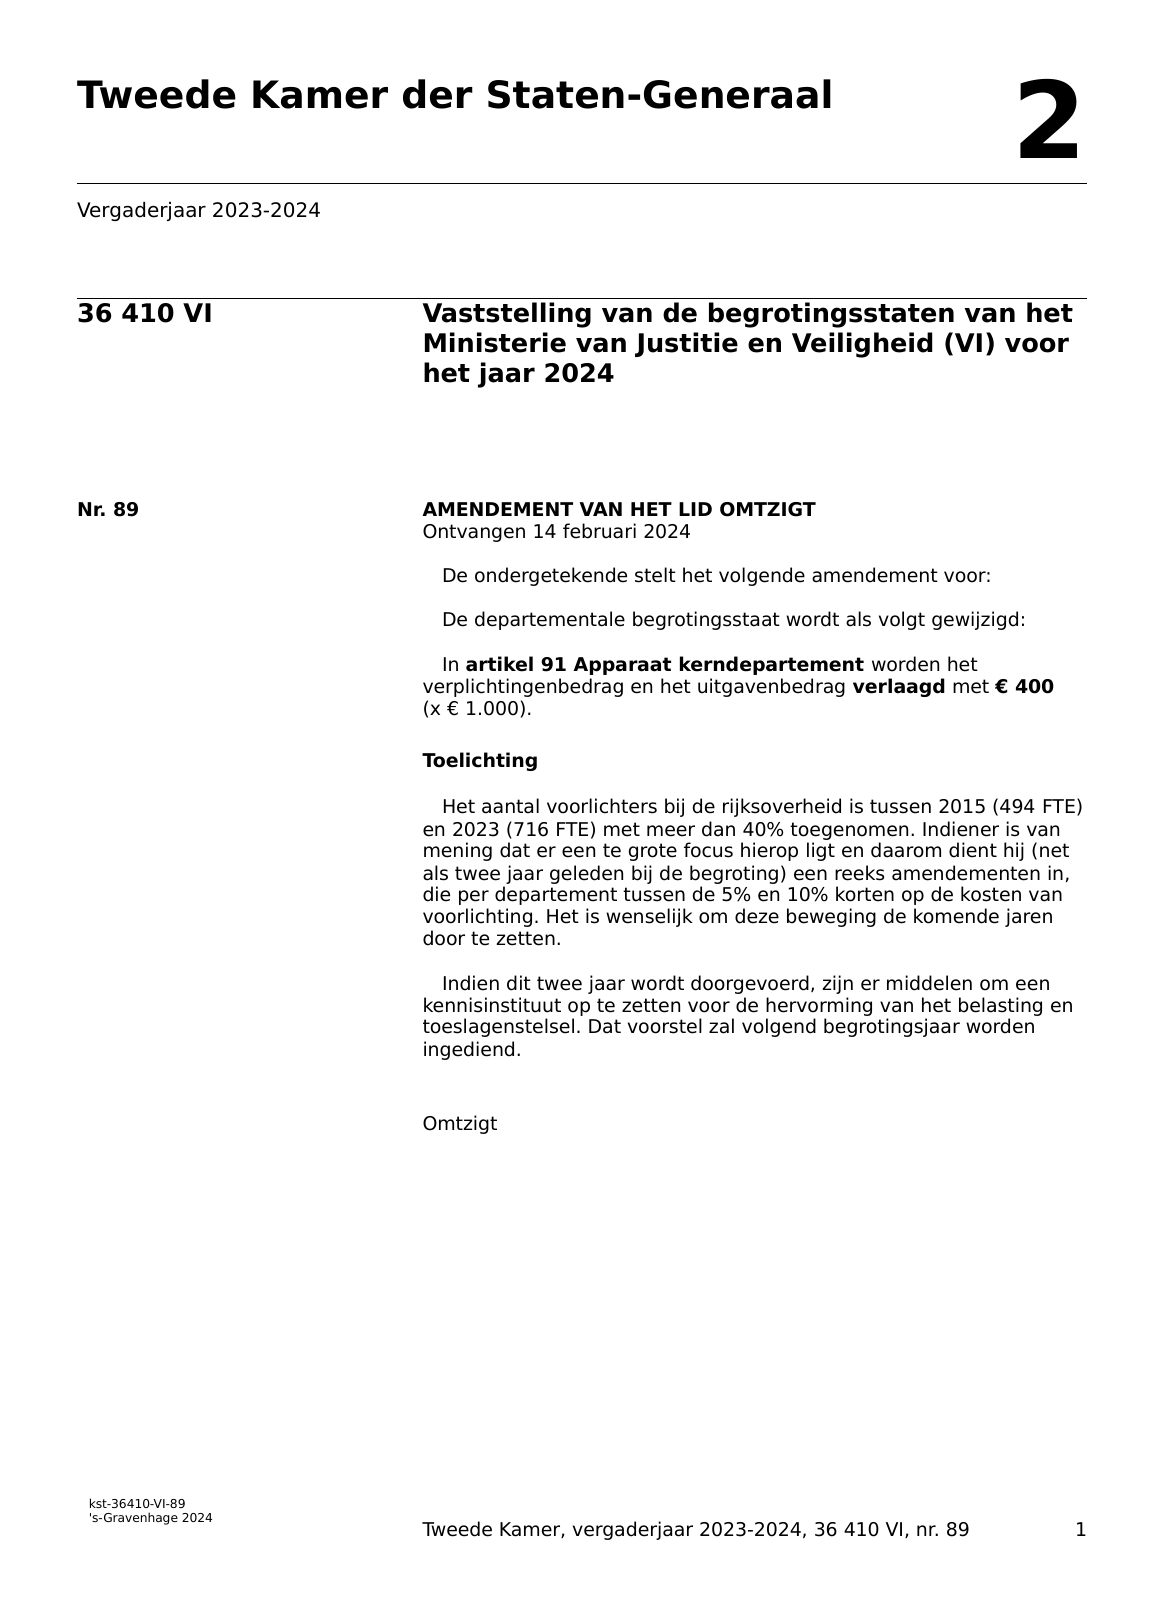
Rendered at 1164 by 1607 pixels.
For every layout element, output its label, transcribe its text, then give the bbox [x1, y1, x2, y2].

text Omtzigt [422, 1090, 1087, 1134]
subtitle Nr. 89 AMENDEMENT VAN HET LID OMTZIGT [77, 499, 1087, 521]
text Het aantal voorlichters bij de rijksoverheid is tussen 2015 (494 FTE) en 2023 (716 FTE) met meer dan 40% toegenomen. Indiener is van mening dat er een te grote focus hierop ligt en daarom dient hij (net als twee jaar geleden bij de begroting) een reeks amendementen in, die per departement tussen de 5% en 10% korten op de kosten van voorlichting. Het is wenselijk om deze beweging de komende jaren door te zetten. [422, 796, 1087, 950]
text 's-Gravenhage 2024 [88, 1511, 323, 1525]
text De departementale begrotingsstaat wordt als volgt gewijzigd: [422, 609, 1087, 631]
text kst-36410-VI-89 [88, 1497, 323, 1511]
text Ontvangen 14 februari 2024 [422, 521, 1087, 543]
table_cell Vergaderjaar 2023-2024 [77, 184, 1087, 298]
text In artikel 91 Apparaat kerndepartement worden het verplichtingenbedrag en het uitgavenbedrag verlaagd met € 400 (x € 1.000). [422, 653, 1087, 719]
subtitle 36 410 VI Vaststelling van de begrotingsstaten van het Ministerie van Justitie en Veiligheid (VI) voor het jaar 2024 [77, 299, 1087, 388]
table_header 2 [886, 59, 1087, 183]
text De ondergetekende stelt het volgende amendement voor: [422, 565, 1087, 587]
table_header Tweede Kamer der Staten-Generaal [77, 59, 886, 183]
text Indien dit twee jaar wordt doorgevoerd, zijn er middelen om een kennisinstituut op te zetten voor de hervorming van het belasting en toeslagenstelsel. Dat voorstel zal volgend begrotingsjaar worden ingediend. [422, 972, 1087, 1060]
subtitle Toelichting [422, 749, 1087, 771]
